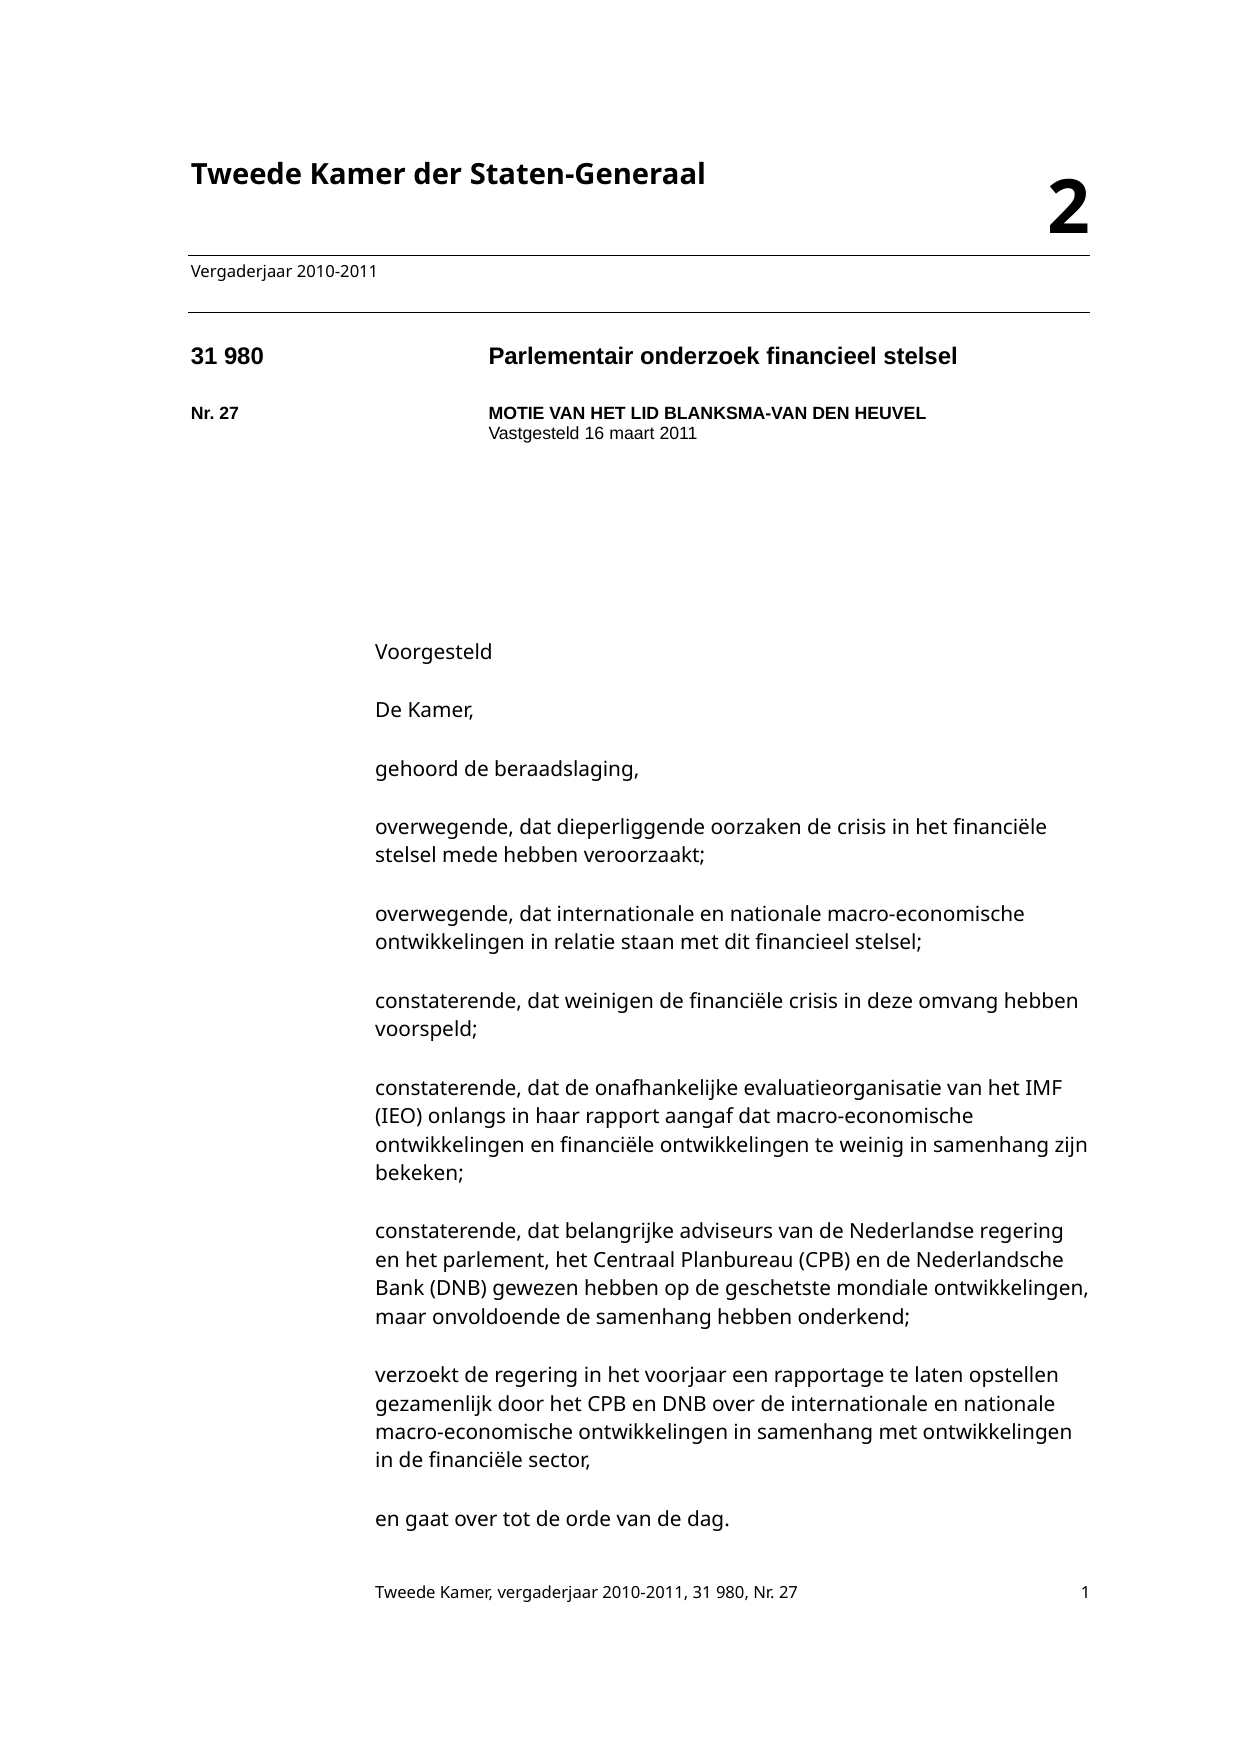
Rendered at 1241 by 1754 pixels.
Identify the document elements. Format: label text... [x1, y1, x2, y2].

text en gaat over tot de orde van de dag. [375, 1504, 1090, 1532]
text gehoord de beraadslaging, [375, 754, 1090, 782]
text verzoekt de regering in het voorjaar een rapportage te laten opstellen gezamenlijk door het CPB en DNB over de internationale en nationale macro-economische ontwikkelingen in samenhang met ontwikkelingen in de financiële sector, [375, 1360, 1090, 1474]
table_cell Parlementair onderzoek financieel stelsel [485, 339, 1090, 399]
table_cell Vergaderjaar 2010-2011 [188, 256, 485, 312]
text constaterende, dat de onafhankelijke evaluatieorganisatie van het IMF (IEO) onlangs in haar rapport aangaf dat macro-economische ontwikkelingen en financiële ontwikkelingen te weinig in samenhang zijn bekeken; [375, 1073, 1090, 1187]
text constaterende, dat weinigen de financiële crisis in deze omvang hebben voorspeld; [375, 986, 1090, 1043]
table_cell 31 980 [188, 339, 485, 399]
text overwegende, dat dieperliggende oorzaken de crisis in het financiële stelsel mede hebben veroorzaakt; [375, 812, 1090, 869]
table_cell Nr. 27 [188, 399, 485, 518]
table_header 2 [910, 150, 1090, 255]
text Voorgesteld [375, 637, 1090, 665]
text De Kamer, [375, 695, 1090, 724]
text constaterende, dat belangrijke adviseurs van de Nederlandse regering en het parlement, het Centraal Planbureau (CPB) en de Nederlandsche Bank (DNB) gewezen hebben op de geschetste mondiale ontwikkelingen, maar onvoldoende de samenhang hebben onderkend; [375, 1217, 1090, 1330]
table_cell [485, 313, 1090, 339]
table_cell [485, 256, 1090, 312]
table_cell [188, 313, 485, 339]
text overwegende, dat internationale en nationale macro-economische ontwikkelingen in relatie staan met dit financieel stelsel; [375, 899, 1090, 956]
table_header Tweede Kamer der Staten-Generaal [188, 150, 909, 255]
table_cell MOTIE VAN HET LID BLANKSMA-VAN DEN HEUVEL Vastgesteld 16 maart 2011 [485, 399, 1090, 518]
